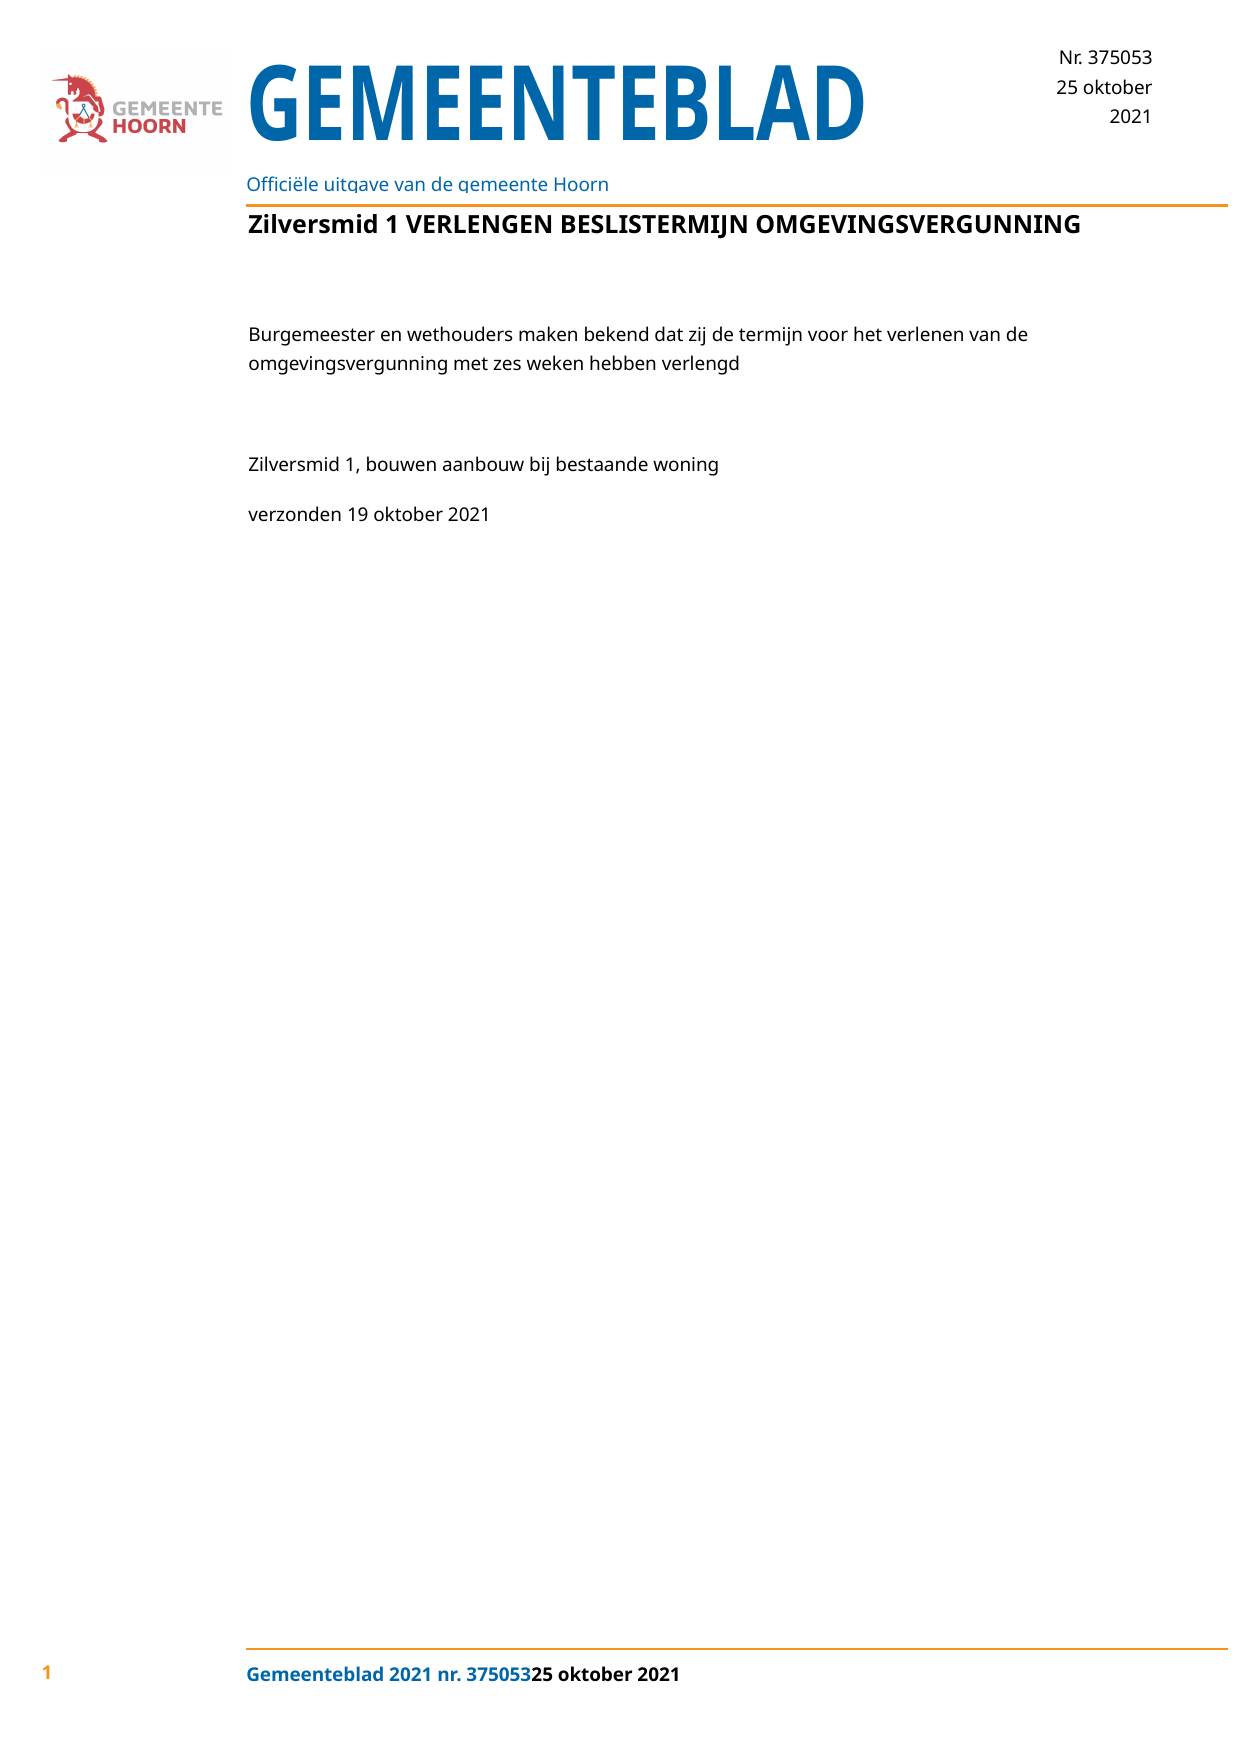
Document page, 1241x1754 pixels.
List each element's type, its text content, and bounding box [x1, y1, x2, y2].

text verzonden 19 oktober 2021 [248, 502, 1152, 527]
picture [41, 47, 231, 172]
text Zilversmid 1, bouwen aanbouw bij bestaande woning [248, 451, 1152, 477]
text Burgemeester en wethouders maken bekend dat zij de termijn voor het verlenen van de omgevingsvergunning met zes weken hebben verlengd [248, 321, 1152, 376]
text Zilversmid 1 VERLENGEN BESLISTERMIJN OMGEVINGSVERGUNNING [248, 207, 1152, 241]
